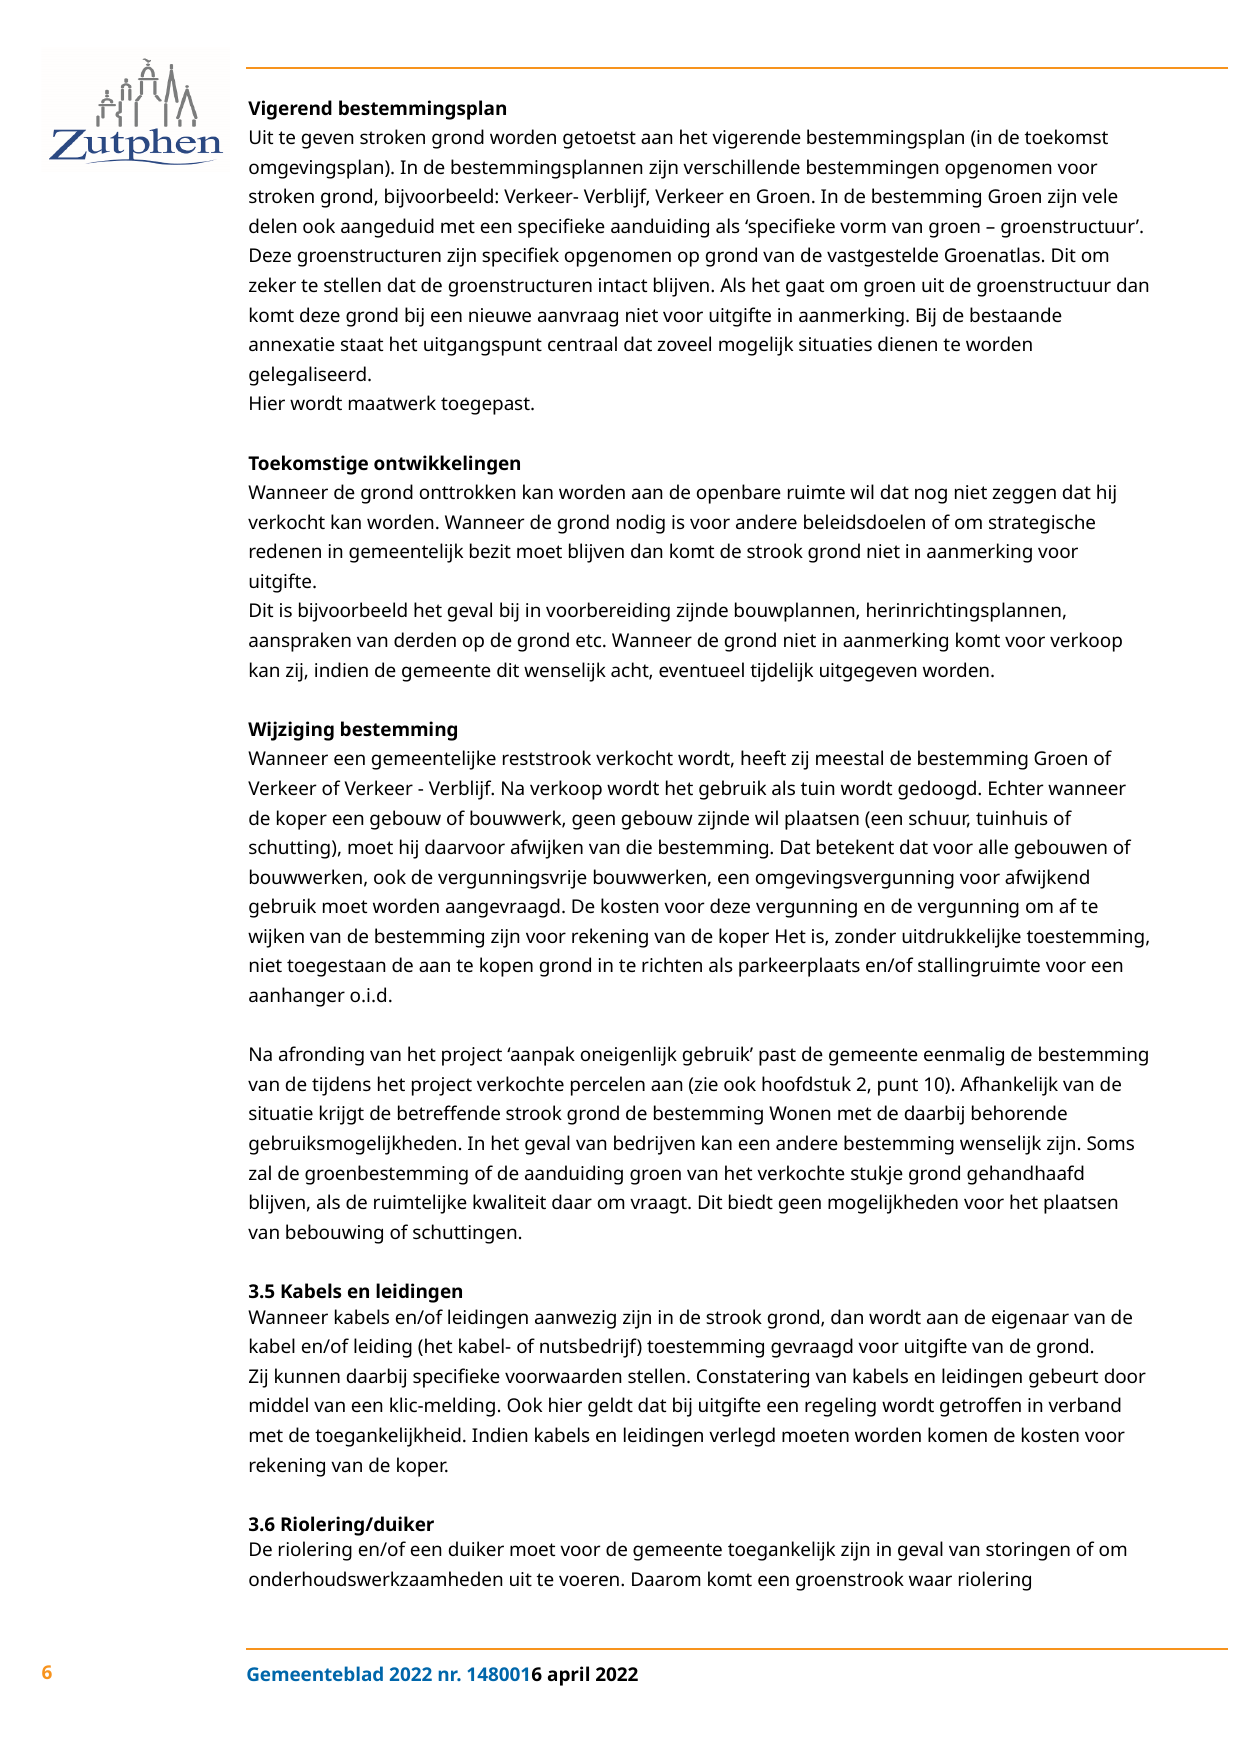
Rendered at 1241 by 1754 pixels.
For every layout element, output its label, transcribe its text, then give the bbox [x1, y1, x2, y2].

text Wanneer de grond onttrokken kan worden aan de openbare ruimte wil dat nog niet zeggen dat hij verkocht kan worden. Wanneer de grond nodig is voor andere beleidsdoelen of om strategische redenen in gemeentelijk bezit moet blijven dan komt de strook grond niet in aanmerking voor uitgifte. [248, 479, 1152, 594]
text 3.6 Riolering/duiker [248, 1511, 1152, 1537]
text Toekomstige ontwikkelingen [248, 450, 1152, 476]
text Vigerend bestemmingsplan [248, 95, 1152, 121]
text Hier wordt maatwerk toegepast. [248, 391, 1152, 416]
text Wijziging bestemming [248, 716, 1152, 742]
text Zij kunnen daarbij specifieke voorwaarden stellen. Constatering van kabels en leidingen gebeurt door middel van een klic-melding. Ook hier geldt dat bij uitgifte een regeling wordt getroffen in verband met de toegankelijkheid. Indien kabels en leidingen verlegd moeten worden komen de kosten voor rekening van de koper. [248, 1363, 1152, 1477]
text Dit is bijvoorbeeld het geval bij in voorbereiding zijnde bouwplannen, herinrichtingsplannen, aanspraken van derden op de grond etc. Wanneer de grond niet in aanmerking komt voor verkoop kan zij, indien de gemeente dit wenselijk acht, eventueel tijdelijk uitgegeven worden. [248, 598, 1152, 683]
text Wanneer een gemeentelijke reststrook verkocht wordt, heeft zij meestal de bestemming Groen of Verkeer of Verkeer - Verblijf. Na verkoop wordt het gebruik als tuin wordt gedoogd. Echter wanneer de koper een gebouw of bouwwerk, geen gebouw zijnde wil plaatsen (een schuur, tuinhuis of schutting), moet hij daarvoor afwijken van die bestemming. Dat betekent dat voor alle gebouwen of bouwwerken, ook de vergunningsvrije bouwwerken, een omgevingsvergunning voor afwijkend gebruik moet worden aangevraagd. De kosten voor deze vergunning en de vergunning om af te wijken van de bestemming zijn voor rekening van de koper Het is, zonder uitdrukkelijke toestemming, niet toegestaan de aan te kopen grond in te richten als parkeerplaats en/of stallingruimte voor een aanhanger o.i.d. [248, 746, 1152, 1008]
text Uit te geven stroken grond worden getoetst aan het vigerende bestemmingsplan (in de toekomst omgevingsplan). In de bestemmingsplannen zijn verschillende bestemmingen opgenomen voor stroken grond, bijvoorbeeld: Verkeer- Verblijf, Verkeer en Groen. In de bestemming Groen zijn vele delen ook aangeduid met een specifieke aanduiding als ‘specifieke vorm van groen – groenstructuur’. [248, 124, 1152, 239]
text 3.5 Kabels en leidingen [248, 1278, 1152, 1304]
text Na afronding van het project ‘aanpak oneigenlijk gebruik’ past de gemeente eenmalig de bestemming van de tijdens het project verkochte percelen aan (zie ook hoofdstuk 2, punt 10). Afhankelijk van de situatie krijgt de betreffende strook grond de bestemming Wonen met de daarbij behorende gebruiksmogelijkheden. In het geval van bedrijven kan een andere bestemming wenselijk zijn. Soms zal de groenbestemming of de aanduiding groen van het verkochte stukje grond gehandhaafd blijven, als de ruimtelijke kwaliteit daar om vraagt. Dit biedt geen mogelijkheden voor het plaatsen van bebouwing of schuttingen. [248, 1041, 1152, 1245]
text De riolering en/of een duiker moet voor de gemeente toegankelijk zijn in geval van storingen of om onderhoudswerkzaamheden uit te voeren. Daarom komt een groenstrook waar riolering [248, 1537, 1152, 1592]
picture [41, 47, 231, 172]
text Deze groenstructuren zijn specifiek opgenomen op grond van de vastgestelde Groenatlas. Dit om zeker te stellen dat de groenstructuren intact blijven. Als het gaat om groen uit de groenstructuur dan komt deze grond bij een nieuwe aanvraag niet voor uitgifte in aanmerking. Bij de bestaande annexatie staat het uitgangspunt centraal dat zoveel mogelijk situaties dienen te worden gelegaliseerd. [248, 243, 1152, 387]
text Wanneer kabels en/of leidingen aanwezig zijn in de strook grond, dan wordt aan de eigenaar van de kabel en/of leiding (het kabel- of nutsbedrijf) toestemming gevraagd voor uitgifte van de grond. [248, 1304, 1152, 1359]
